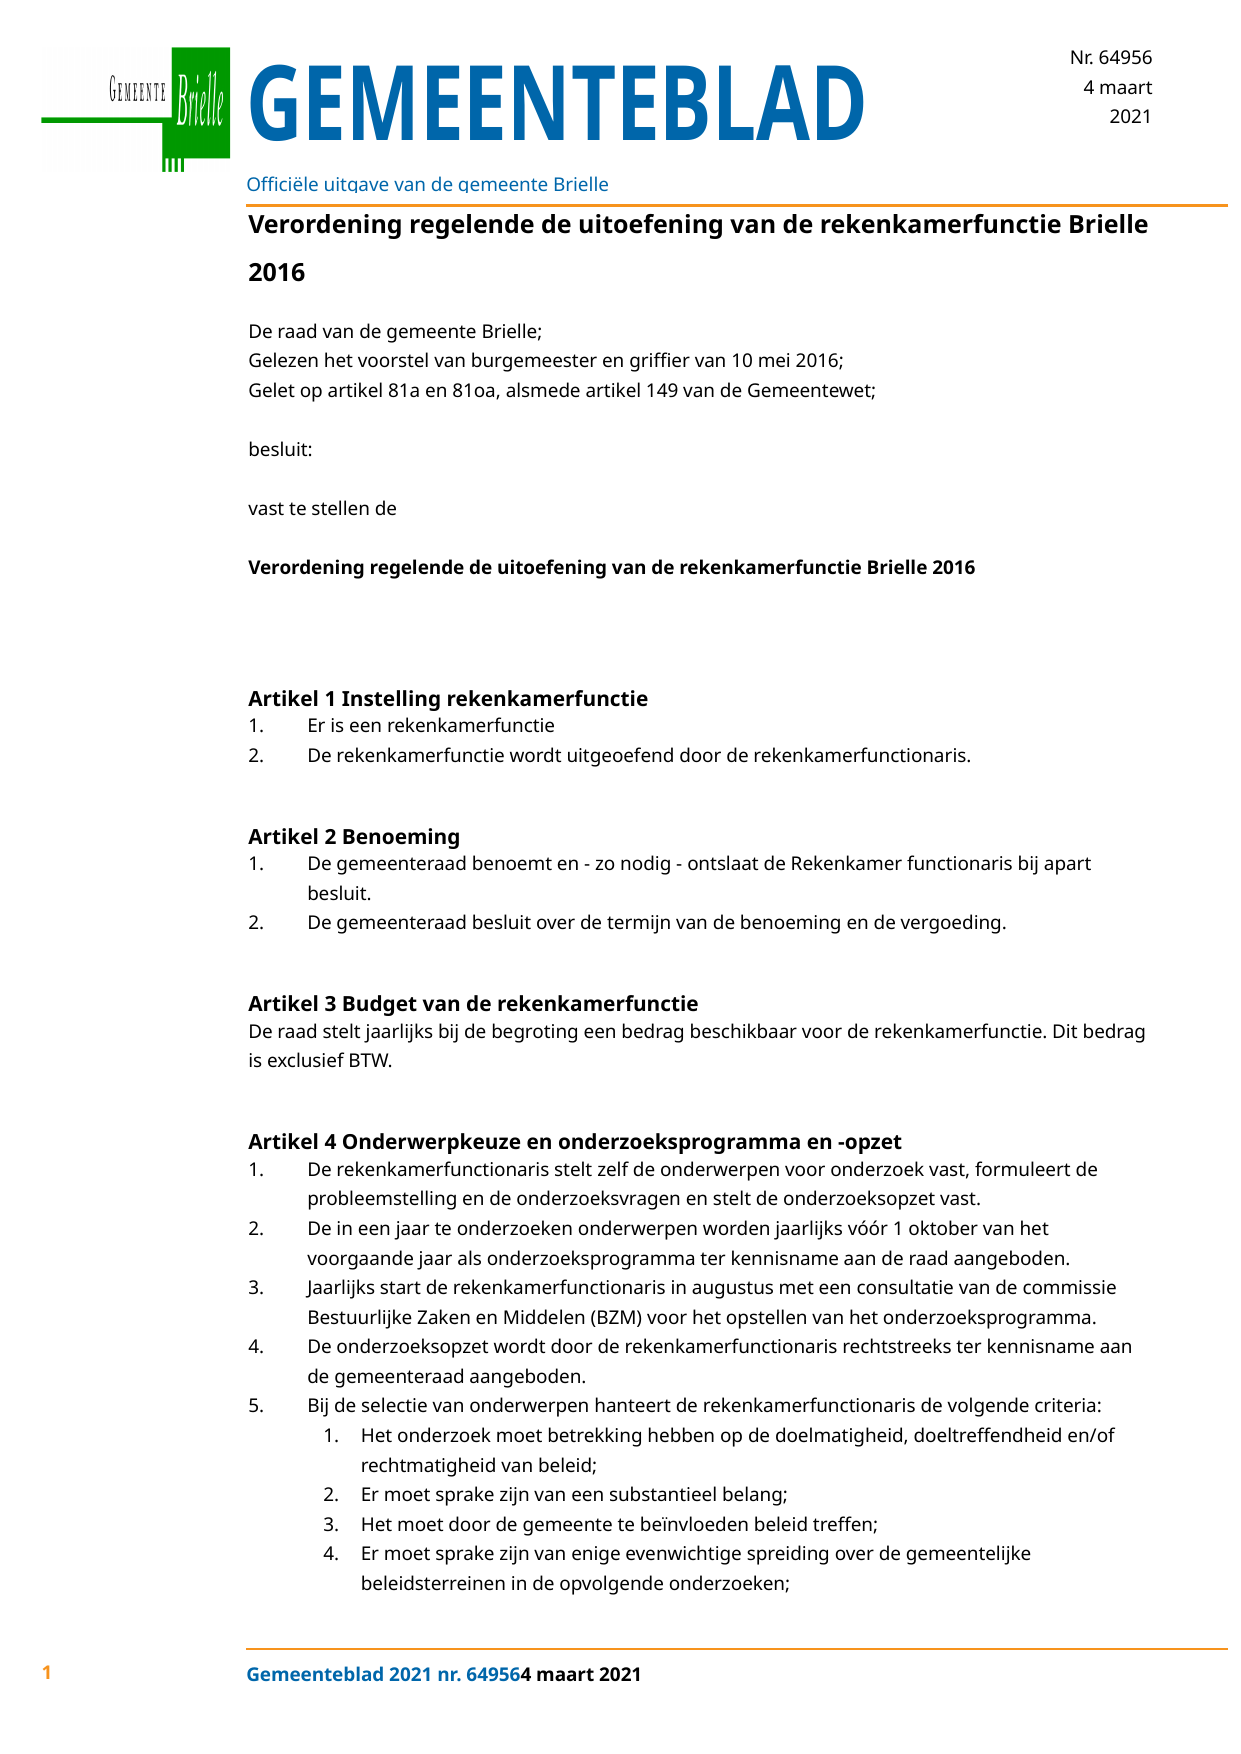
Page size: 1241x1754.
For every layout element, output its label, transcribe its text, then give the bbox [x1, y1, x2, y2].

list Er moet sprake zijn van enige evenwichtige spreiding over de gemeentelijke beleidsterreinen in de opvolgende onderzoeken; [323, 1541, 1152, 1596]
text Verordening regelende de uitoefening van de rekenkamerfunctie Brielle 2016 [248, 554, 1152, 580]
text Artikel 1 Instelling rekenkamerfunctie [248, 684, 1152, 712]
text Verordening regelende de uitoefening van de rekenkamerfunctie Brielle 2016 [248, 207, 1152, 288]
list De rekenkamerfunctionaris stelt zelf de onderwerpen voor onderzoek vast, formuleert de probleemstelling en de onderzoeksvragen en stelt de onderzoeksopzet vast. [248, 1156, 1152, 1211]
text Artikel 2 Benoeming [248, 822, 1152, 850]
list De gemeenteraad benoemt en - zo nodig - ontslaat de Rekenkamer functionaris bij apart besluit. [248, 850, 1152, 906]
text vast te stellen de [248, 495, 1152, 521]
picture [41, 47, 231, 172]
list De in een jaar te onderzoeken onderwerpen worden jaarlijks vóór 1 oktober van het voorgaande jaar als onderzoeksprogramma ter kennisname aan de raad aangeboden. [248, 1215, 1152, 1270]
list Bij de selectie van onderwerpen hanteert de rekenkamerfunctionaris de volgende criteria: [248, 1393, 1152, 1418]
text De raad van de gemeente Brielle; [248, 318, 1152, 344]
list Er moet sprake zijn van een substantieel belang; [323, 1481, 1152, 1507]
list De rekenkamerfunctie wordt uitgeoefend door de rekenkamerfunctionaris. [248, 742, 1152, 768]
list De gemeenteraad besluit over de termijn van de benoeming en de vergoeding. [248, 909, 1152, 935]
text Artikel 3 Budget van de rekenkamerfunctie [248, 989, 1152, 1018]
list De onderzoeksopzet wordt door de rekenkamerfunctionaris rechtstreeks ter kennisname aan de gemeenteraad aangeboden. [248, 1333, 1152, 1389]
list Het moet door de gemeente te beïnvloeden beleid treffen; [323, 1511, 1152, 1537]
list Het onderzoek moet betrekking hebben op de doelmatigheid, doeltreffendheid en/of rechtmatigheid van beleid; [323, 1422, 1152, 1477]
list Jaarlijks start de rekenkamerfunctionaris in augustus met een consultatie van de commissie Bestuurlijke Zaken en Middelen (BZM) voor het opstellen van het onderzoeksprogramma. [248, 1274, 1152, 1329]
text De raad stelt jaarlijks bij de begroting een bedrag beschikbaar voor de rekenkamerfunctie. Dit bedrag is exclusief BTW. [248, 1018, 1152, 1073]
text Artikel 4 Onderwerpkeuze en onderzoeksprogramma en -opzet [248, 1127, 1152, 1156]
text Gelet op artikel 81a en 81oa, alsmede artikel 149 van de Gemeentewet; [248, 377, 1152, 403]
text Gelezen het voorstel van burgemeester en griffier van 10 mei 2016; [248, 347, 1152, 373]
list Er is een rekenkamerfunctie [248, 712, 1152, 738]
text besluit: [248, 436, 1152, 462]
